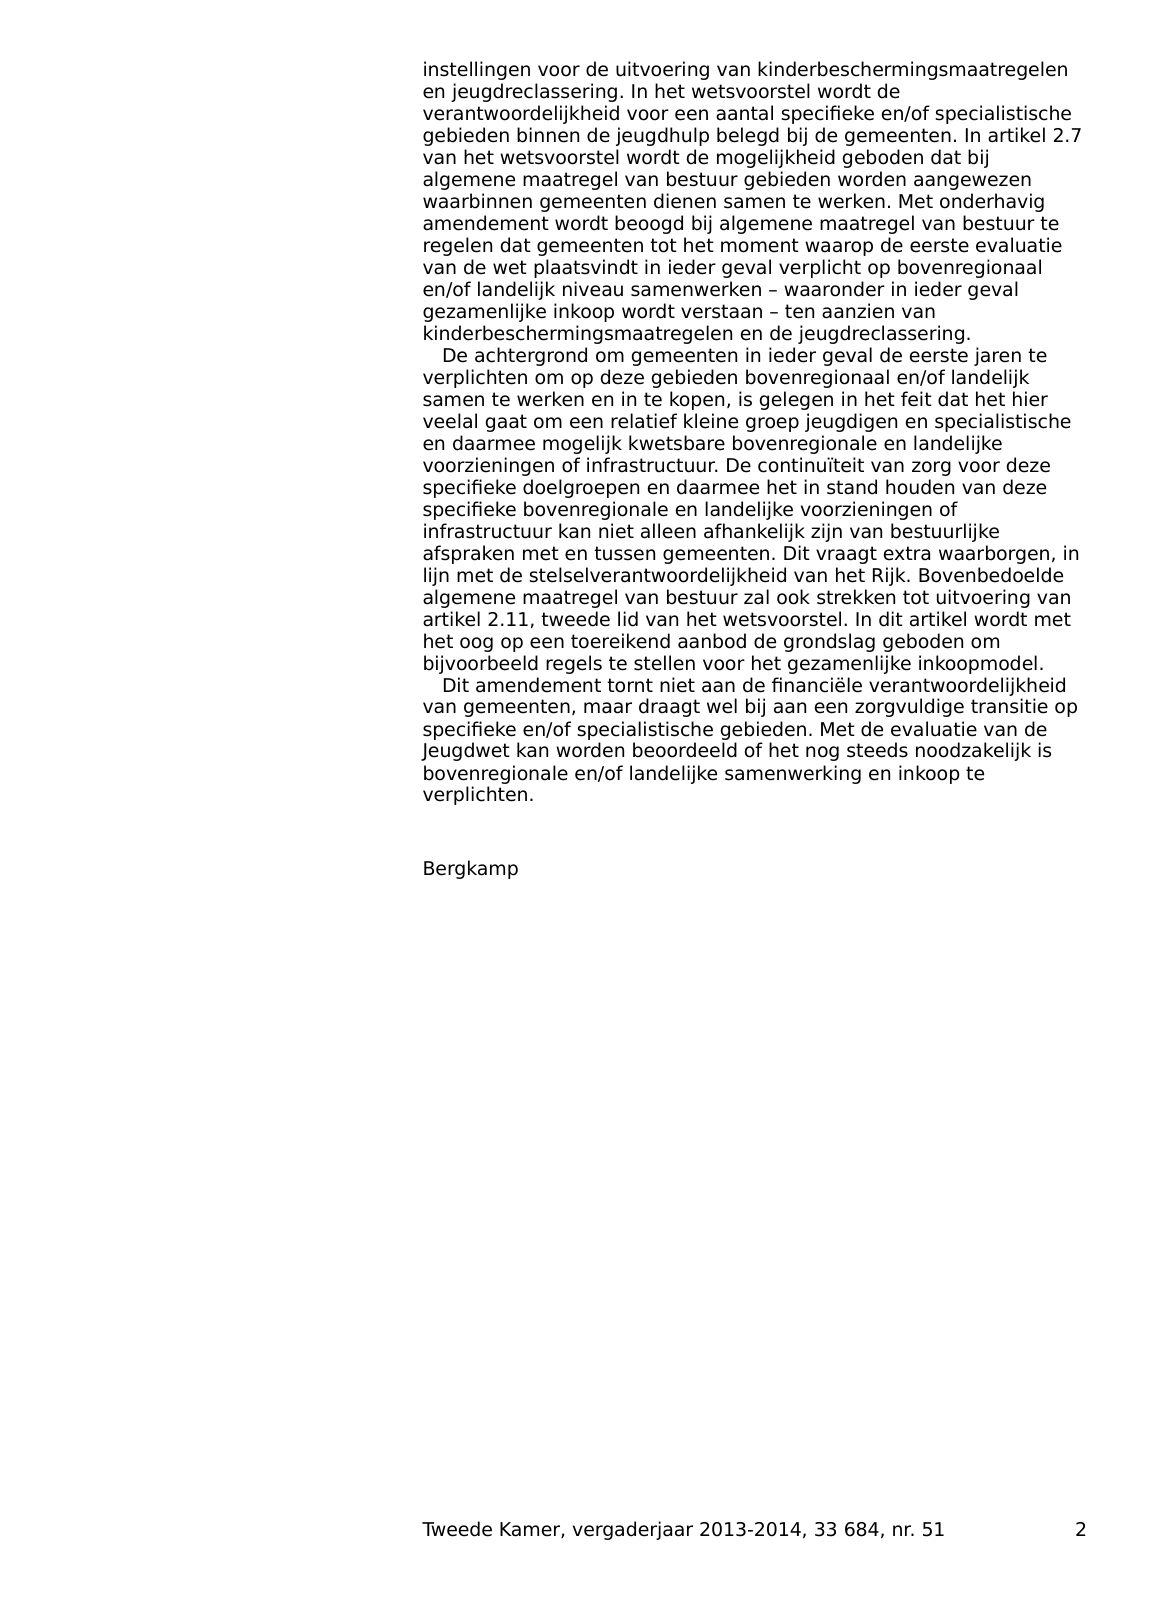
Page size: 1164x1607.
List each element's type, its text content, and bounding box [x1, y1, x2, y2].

text De achtergrond om gemeenten in ieder geval de eerste jaren te verplichten om op deze gebieden bovenregionaal en/of landelijk samen te werken en in te kopen, is gelegen in het feit dat het hier veelal gaat om een relatief kleine groep jeugdigen en specialistische en daarmee mogelijk kwetsbare bovenregionale en landelijke voorzieningen of infrastructuur. De continuïteit van zorg voor deze specifieke doelgroepen en daarmee het in stand houden van deze specifieke bovenregionale en landelijke voorzieningen of infrastructuur kan niet alleen afhankelijk zijn van bestuurlijke afspraken met en tussen gemeenten. Dit vraagt extra waarborgen, in lijn met de stelselverantwoordelijkheid van het Rijk. Bovenbedoelde algemene maatregel van bestuur zal ook strekken tot uitvoering van artikel 2.11, tweede lid van het wetsvoorstel. In dit artikel wordt met het oog op een toereikend aanbod de grondslag geboden om bijvoorbeeld regels te stellen voor het gezamenlijke inkoopmodel. [422, 345, 1087, 674]
text Bergkamp [422, 836, 1087, 880]
text Dit amendement tornt niet aan de financiële verantwoordelijkheid van gemeenten, maar draagt wel bij aan een zorgvuldige transitie op specifieke en/of specialistische gebieden. Met de evaluatie van de Jeugdwet kan worden beoordeeld of het nog steeds noodzakelijk is bovenregionale en/of landelijke samenwerking en inkoop te verplichten. [422, 674, 1087, 806]
text instellingen voor de uitvoering van kinderbeschermingsmaatregelen en jeugdreclassering. In het wetsvoorstel wordt de verantwoordelijkheid voor een aantal specifieke en/of specialistische gebieden binnen de jeugdhulp belegd bij de gemeenten. In artikel 2.7 van het wetsvoorstel wordt de mogelijkheid geboden dat bij algemene maatregel van bestuur gebieden worden aangewezen waarbinnen gemeenten dienen samen te werken. Met onderhavig amendement wordt beoogd bij algemene maatregel van bestuur te regelen dat gemeenten tot het moment waarop de eerste evaluatie van de wet plaatsvindt in ieder geval verplicht op bovenregionaal en/of landelijk niveau samenwerken – waaronder in ieder geval gezamenlijke inkoop wordt verstaan – ten aanzien van kinderbeschermingsmaatregelen en de jeugdreclassering. [422, 59, 1087, 345]
